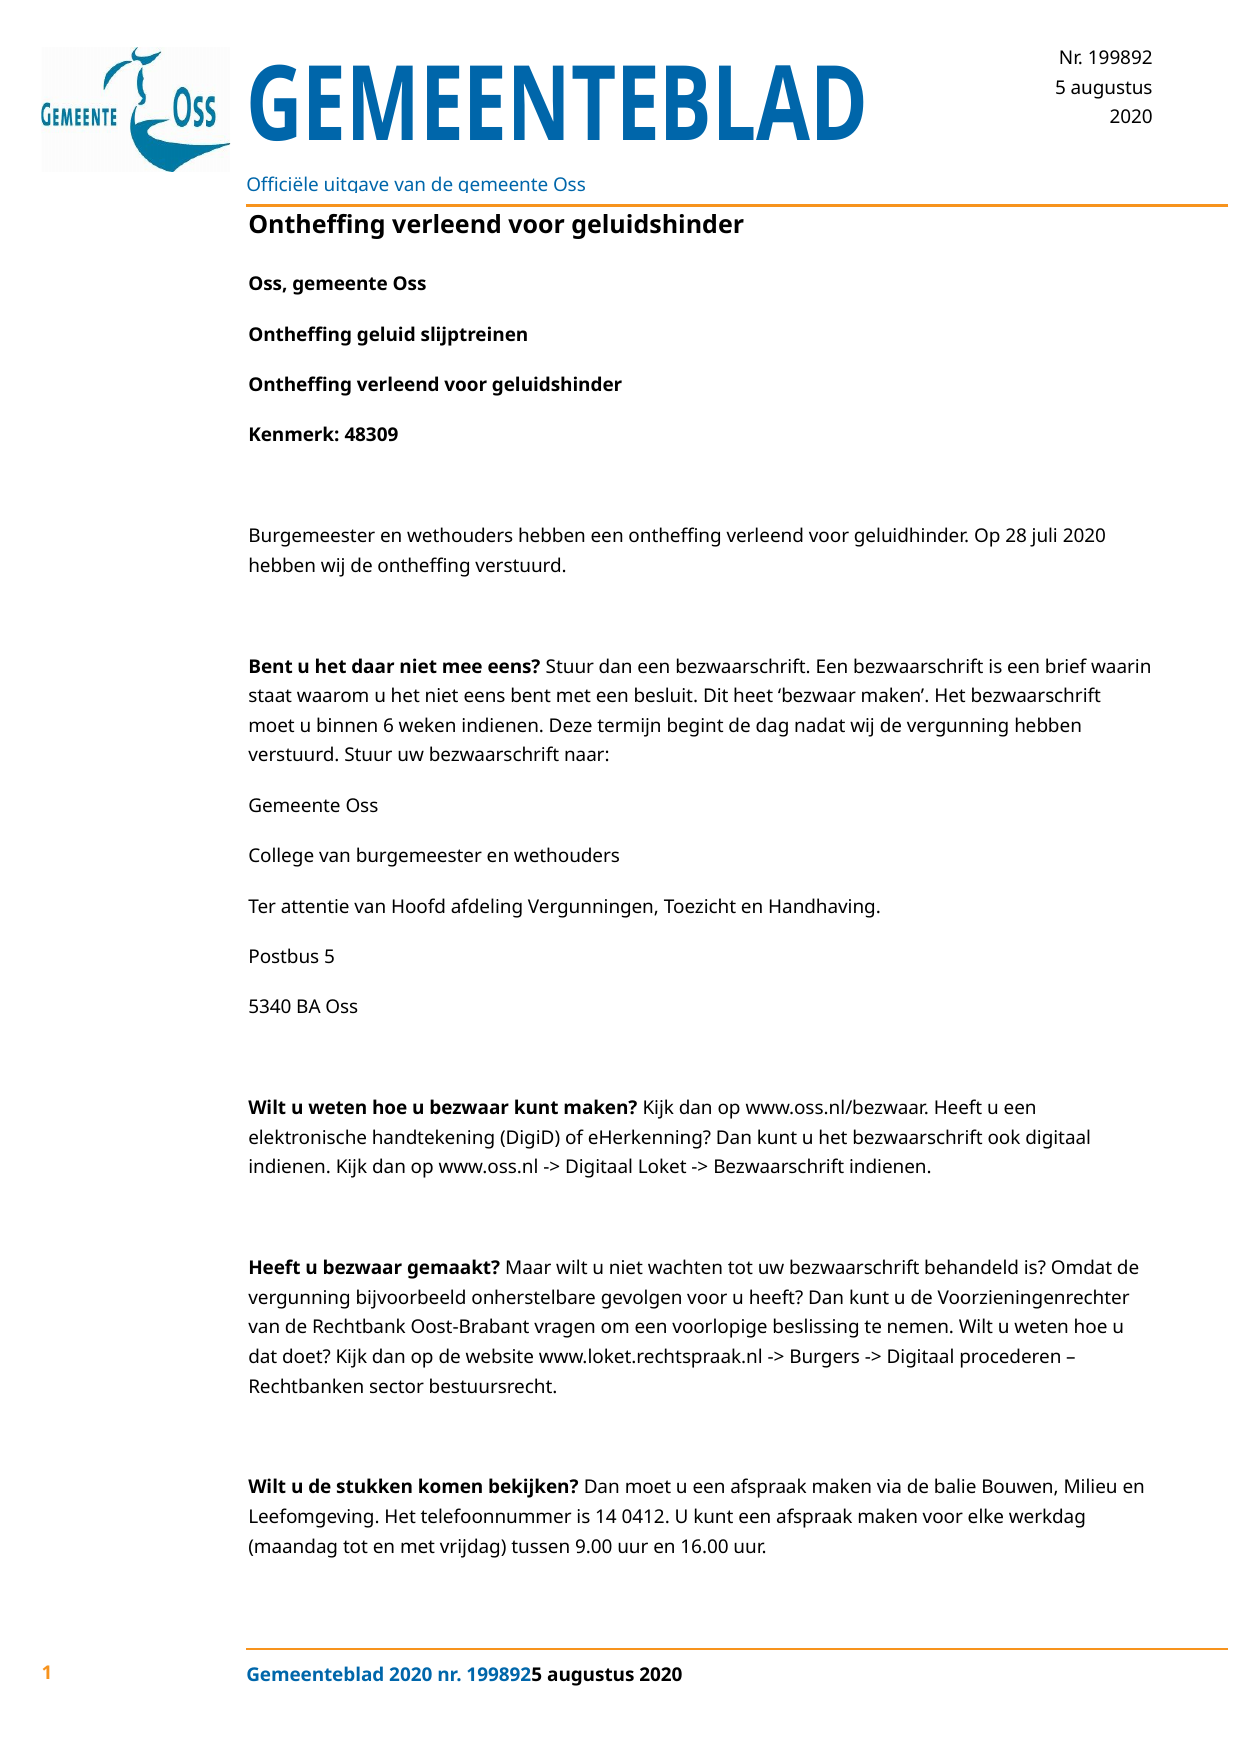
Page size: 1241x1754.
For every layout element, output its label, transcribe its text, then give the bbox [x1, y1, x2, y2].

text Ontheffing verleend voor geluidshinder [248, 371, 1152, 397]
text Heeft u bezwaar gemaakt? Maar wilt u niet wachten tot uw bezwaarschrift behandeld is? Omdat de vergunning bijvoorbeeld onherstelbare gevolgen voor u heeft? Dan kunt u de Voorzieningenrechter van de Rechtbank Oost-Brabant vragen om een voorlopige beslissing te nemen. Wilt u weten hoe u dat doet? Kijk dan op de website www.loket.rechtspraak.nl -> Burgers -> Digitaal procederen – Rechtbanken sector bestuursrecht. [248, 1254, 1152, 1398]
text Wilt u weten hoe u bezwaar kunt maken? Kijk dan op www.oss.nl/bezwaar. Heeft u een elektronische handtekening (DigiD) of eHerkenning? Dan kunt u het bezwaarschrift ook digitaal indienen. Kijk dan op www.oss.nl -> Digitaal Loket -> Bezwaarschrift indienen. [248, 1094, 1152, 1179]
text 5340 BA Oss [248, 994, 1152, 1019]
text Ontheffing geluid slijptreinen [248, 321, 1152, 346]
text Bent u het daar niet mee eens? Stuur dan een bezwaarschrift. Een bezwaarschrift is een brief waarin staat waarom u het niet eens bent met een besluit. Dit heet ‘bezwaar maken’. Het bezwaarschrift moet u binnen 6 weken indienen. Deze termijn begint de dag nadat wij de vergunning hebben verstuurd. Stuur uw bezwaarschrift naar: [248, 653, 1152, 767]
text Gemeente Oss [248, 792, 1152, 818]
text College van burgemeester en wethouders [248, 842, 1152, 868]
text Postbus 5 [248, 943, 1152, 969]
picture [41, 47, 231, 172]
text Kenmerk: 48309 [248, 422, 1152, 447]
text Oss, gemeente Oss [248, 270, 1152, 296]
text Wilt u de stukken komen bekijken? Dan moet u een afspraak maken via de balie Bouwen, Milieu en Leefomgeving. Het telefoonnummer is 14 0412. U kunt een afspraak maken voor elke werkdag (maandag tot en met vrijdag) tussen 9.00 uur en 16.00 uur. [248, 1474, 1152, 1558]
text Ter attentie van Hoofd afdeling Vergunningen, Toezicht en Handhaving. [248, 893, 1152, 918]
text Ontheffing verleend voor geluidshinder [248, 207, 1152, 241]
text Burgemeester en wethouders hebben een ontheffing verleend voor geluidhinder. Op 28 juli 2020 hebben wij de ontheffing verstuurd. [248, 522, 1152, 578]
